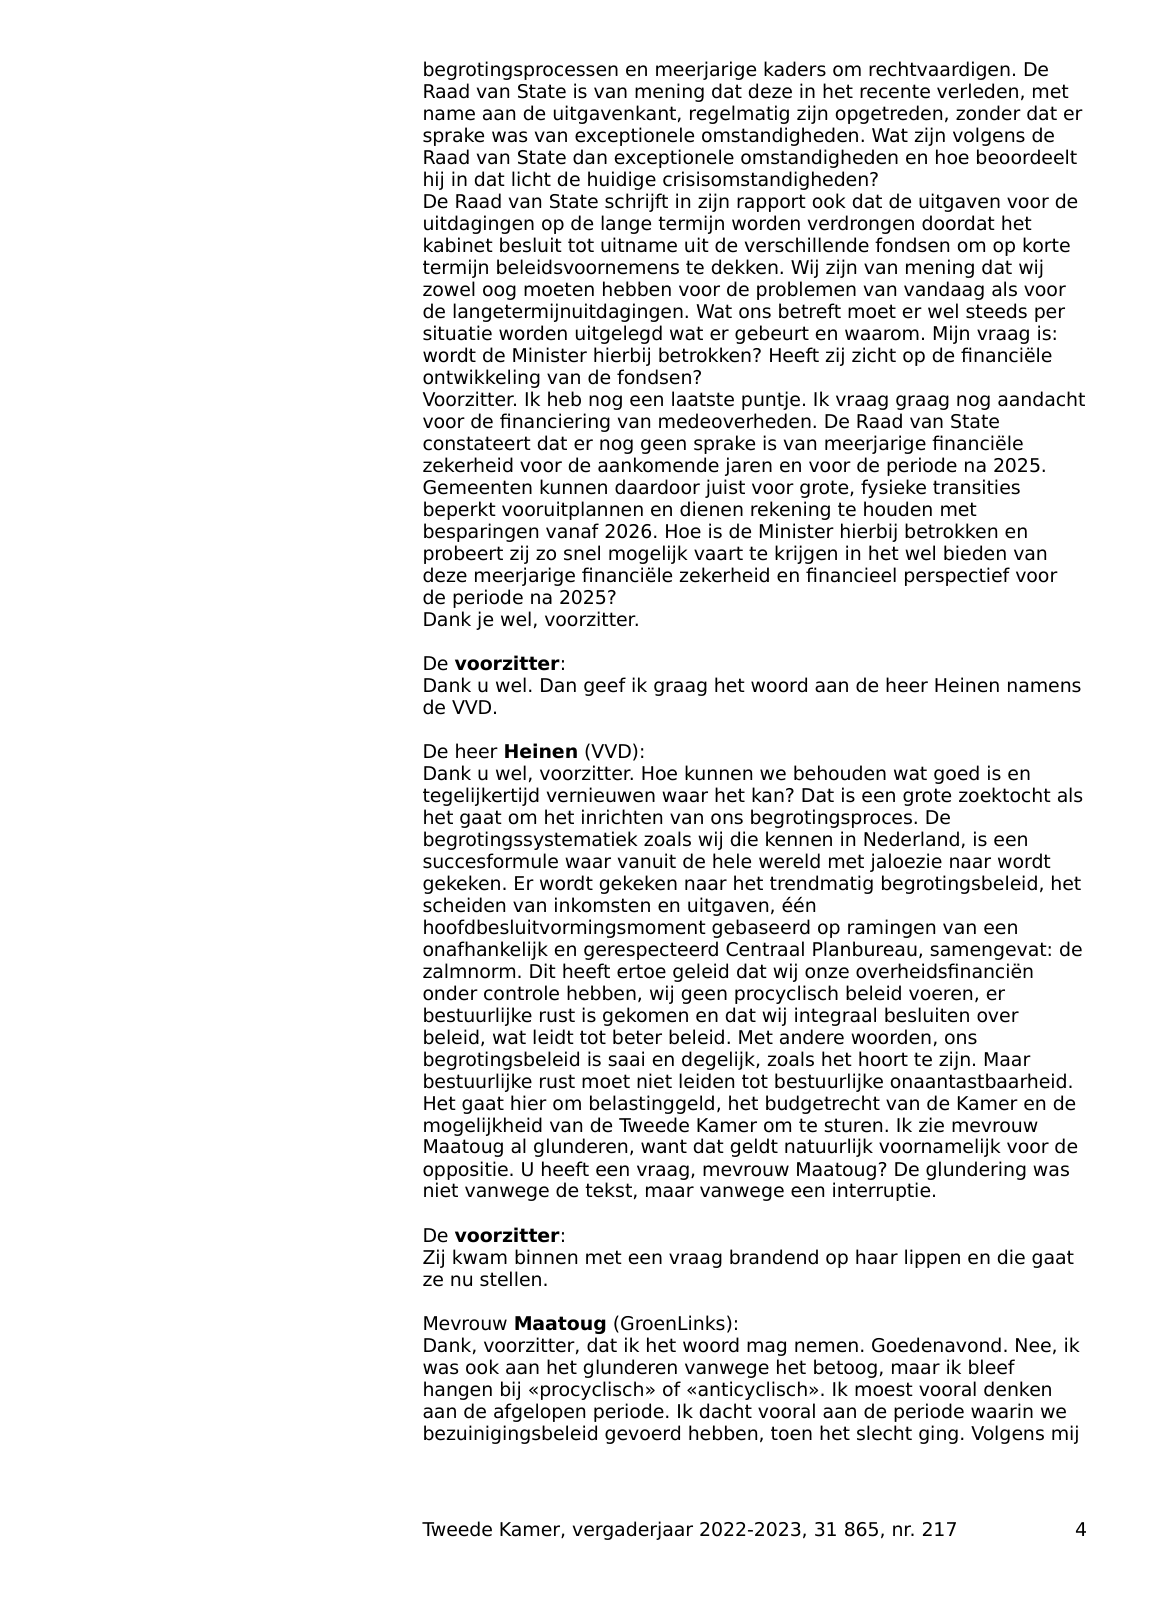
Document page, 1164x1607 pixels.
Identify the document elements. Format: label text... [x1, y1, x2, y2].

text Dank u wel. Dan geef ik graag het woord aan de heer Heinen namens de VVD. [422, 675, 1087, 719]
text Dank, voorzitter, dat ik het woord mag nemen. Goedenavond. Nee, ik was ook aan het glunderen vanwege het betoog, maar ik bleef hangen bij «procyclisch» of «anticyclisch». Ik moest vooral denken aan de afgelopen periode. Ik dacht vooral aan de periode waarin we bezuinigingsbeleid gevoerd hebben, toen het slecht ging. Volgens mij [422, 1335, 1087, 1444]
text Zij kwam binnen met een vraag brandend op haar lippen en die gaat ze nu stellen. [422, 1247, 1087, 1291]
text De voorzitter: [422, 1224, 1087, 1247]
text De voorzitter: [422, 653, 1087, 675]
text Dank u wel, voorzitter. Hoe kunnen we behouden wat goed is en tegelijkertijd vernieuwen waar het kan? Dat is een grote zoektocht als het gaat om het inrichten van ons begrotingsproces. De begrotingssystematiek zoals wij die kennen in Nederland, is een succesformule waar vanuit de hele wereld met jaloezie naar wordt gekeken. Er wordt gekeken naar het trendmatig begrotingsbeleid, het scheiden van inkomsten en uitgaven, één hoofdbesluitvormingsmoment gebaseerd op ramingen van een onafhankelijk en gerespecteerd Centraal Planbureau, samengevat: de zalmnorm. Dit heeft ertoe geleid dat wij onze overheidsfinanciën onder controle hebben, wij geen procyclisch beleid voeren, er bestuurlijke rust is gekomen en dat wij integraal besluiten over beleid, wat leidt tot beter beleid. Met andere woorden, ons begrotingsbeleid is saai en degelijk, zoals het hoort te zijn. Maar bestuurlijke rust moet niet leiden tot bestuurlijke onaantastbaarheid. Het gaat hier om belastinggeld, het budgetrecht van de Kamer en de mogelijkheid van de Tweede Kamer om te sturen. Ik zie mevrouw Maatoug al glunderen, want dat geldt natuurlijk voornamelijk voor de oppositie. U heeft een vraag, mevrouw Maatoug? De glundering was niet vanwege de tekst, maar vanwege een interruptie. [422, 763, 1087, 1202]
text Mevrouw Maatoug (GroenLinks): [422, 1313, 1087, 1335]
text Voorzitter. Ik heb nog een laatste puntje. Ik vraag graag nog aandacht voor de financiering van medeoverheden. De Raad van State constateert dat er nog geen sprake is van meerjarige financiële zekerheid voor de aankomende jaren en voor de periode na 2025. Gemeenten kunnen daardoor juist voor grote, fysieke transities beperkt vooruitplannen en dienen rekening te houden met besparingen vanaf 2026. Hoe is de Minister hierbij betrokken en probeert zij zo snel mogelijk vaart te krijgen in het wel bieden van deze meerjarige financiële zekerheid en financieel perspectief voor de periode na 2025? [422, 389, 1087, 608]
text Dank je wel, voorzitter. [422, 608, 1087, 631]
text begrotingsprocessen en meerjarige kaders om rechtvaardigen. De Raad van State is van mening dat deze in het recente verleden, met name aan de uitgavenkant, regelmatig zijn opgetreden, zonder dat er sprake was van exceptionele omstandigheden. Wat zijn volgens de Raad van State dan exceptionele omstandigheden en hoe beoordeelt hij in dat licht de huidige crisisomstandigheden? [422, 59, 1087, 191]
text De heer Heinen (VVD): [422, 741, 1087, 763]
text De Raad van State schrijft in zijn rapport ook dat de uitgaven voor de uitdagingen op de lange termijn worden verdrongen doordat het kabinet besluit tot uitname uit de verschillende fondsen om op korte termijn beleidsvoornemens te dekken. Wij zijn van mening dat wij zowel oog moeten hebben voor de problemen van vandaag als voor de langetermijnuitdagingen. Wat ons betreft moet er wel steeds per situatie worden uitgelegd wat er gebeurt en waarom. Mijn vraag is: wordt de Minister hierbij betrokken? Heeft zij zicht op de financiële ontwikkeling van de fondsen? [422, 191, 1087, 389]
